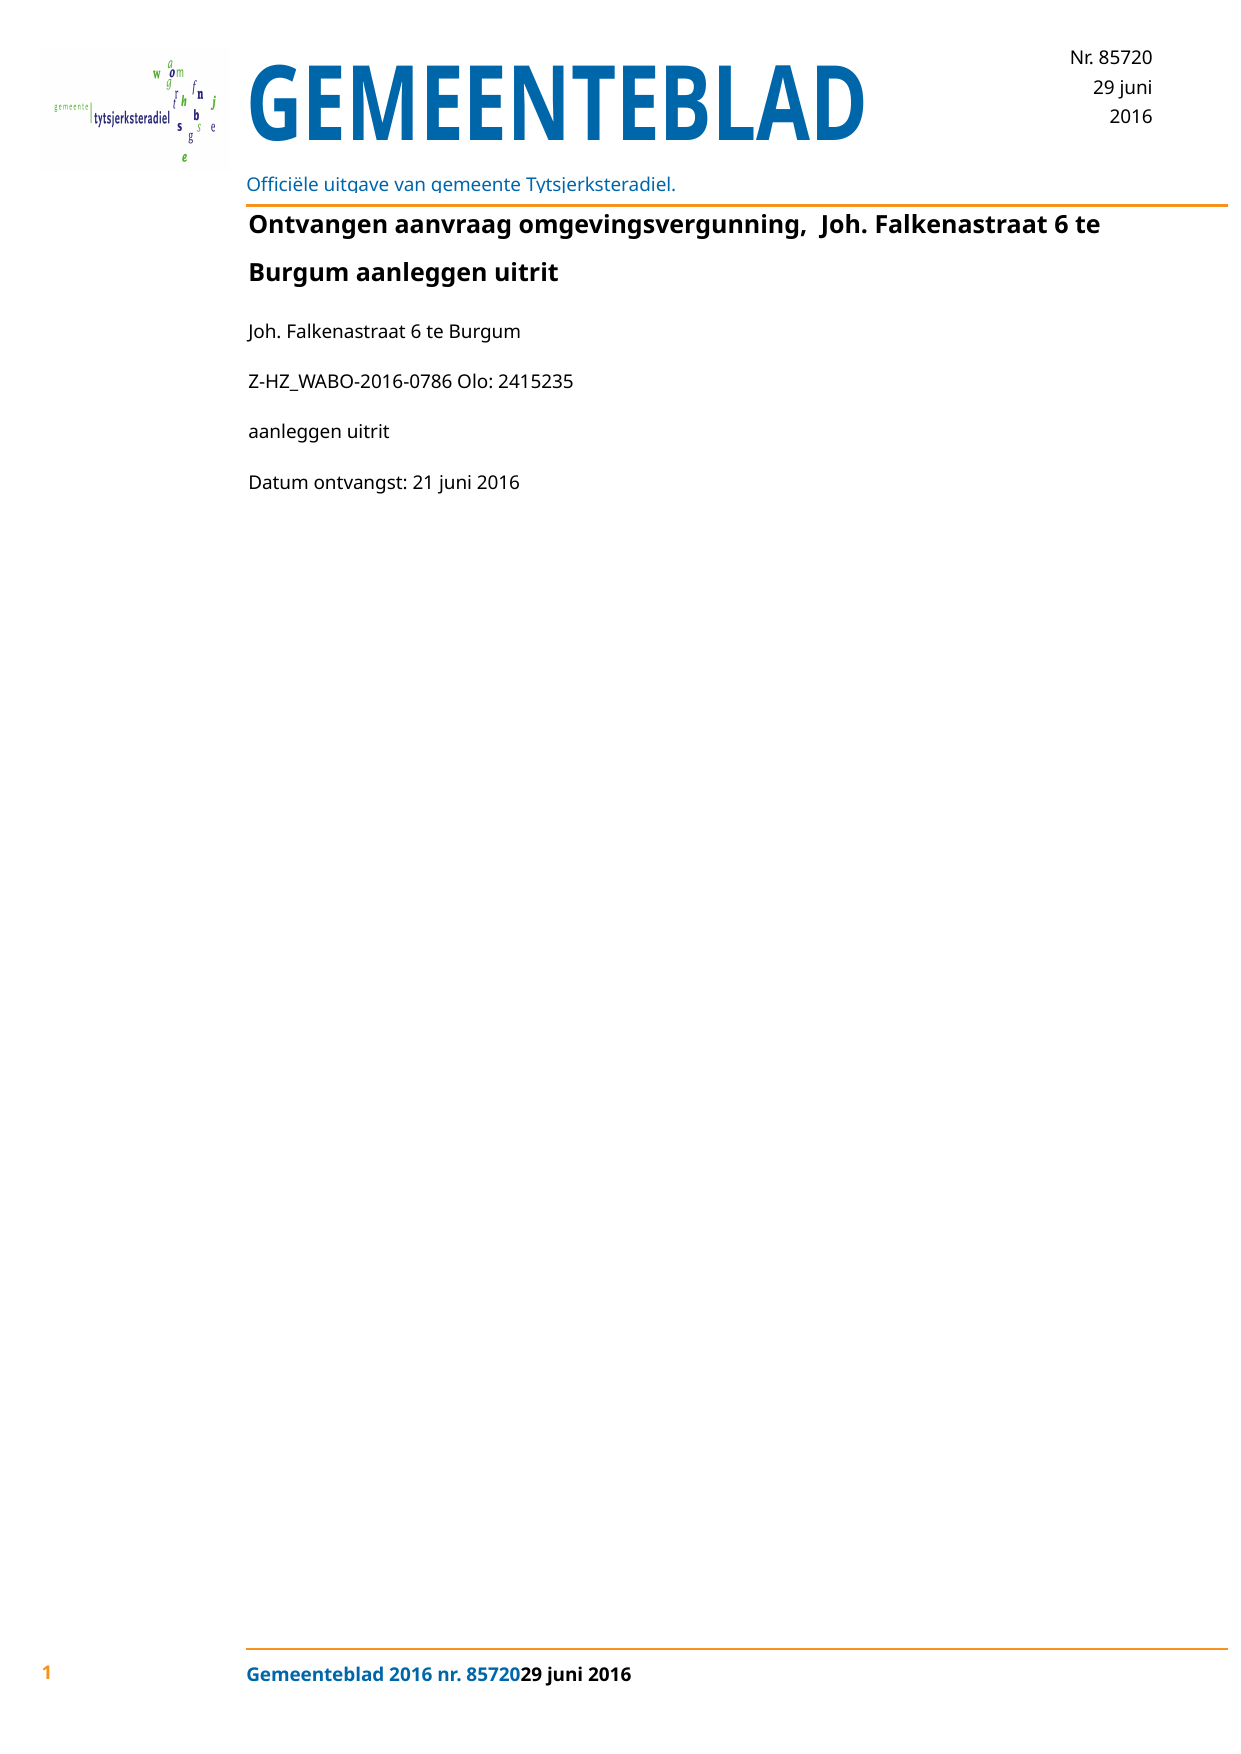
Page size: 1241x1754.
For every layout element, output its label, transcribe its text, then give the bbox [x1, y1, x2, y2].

text Ontvangen aanvraag omgevingsvergunning, Joh. Falkenastraat 6 te Burgum aanleggen uitrit [248, 207, 1152, 288]
text aanleggen uitrit [248, 419, 1152, 444]
text Z-HZ_WABO-2016-0786 Olo: 2415235 [248, 368, 1152, 394]
text Datum ontvangst: 21 juni 2016 [248, 469, 1152, 495]
picture [41, 47, 231, 172]
text Joh. Falkenastraat 6 te Burgum [248, 318, 1152, 344]
